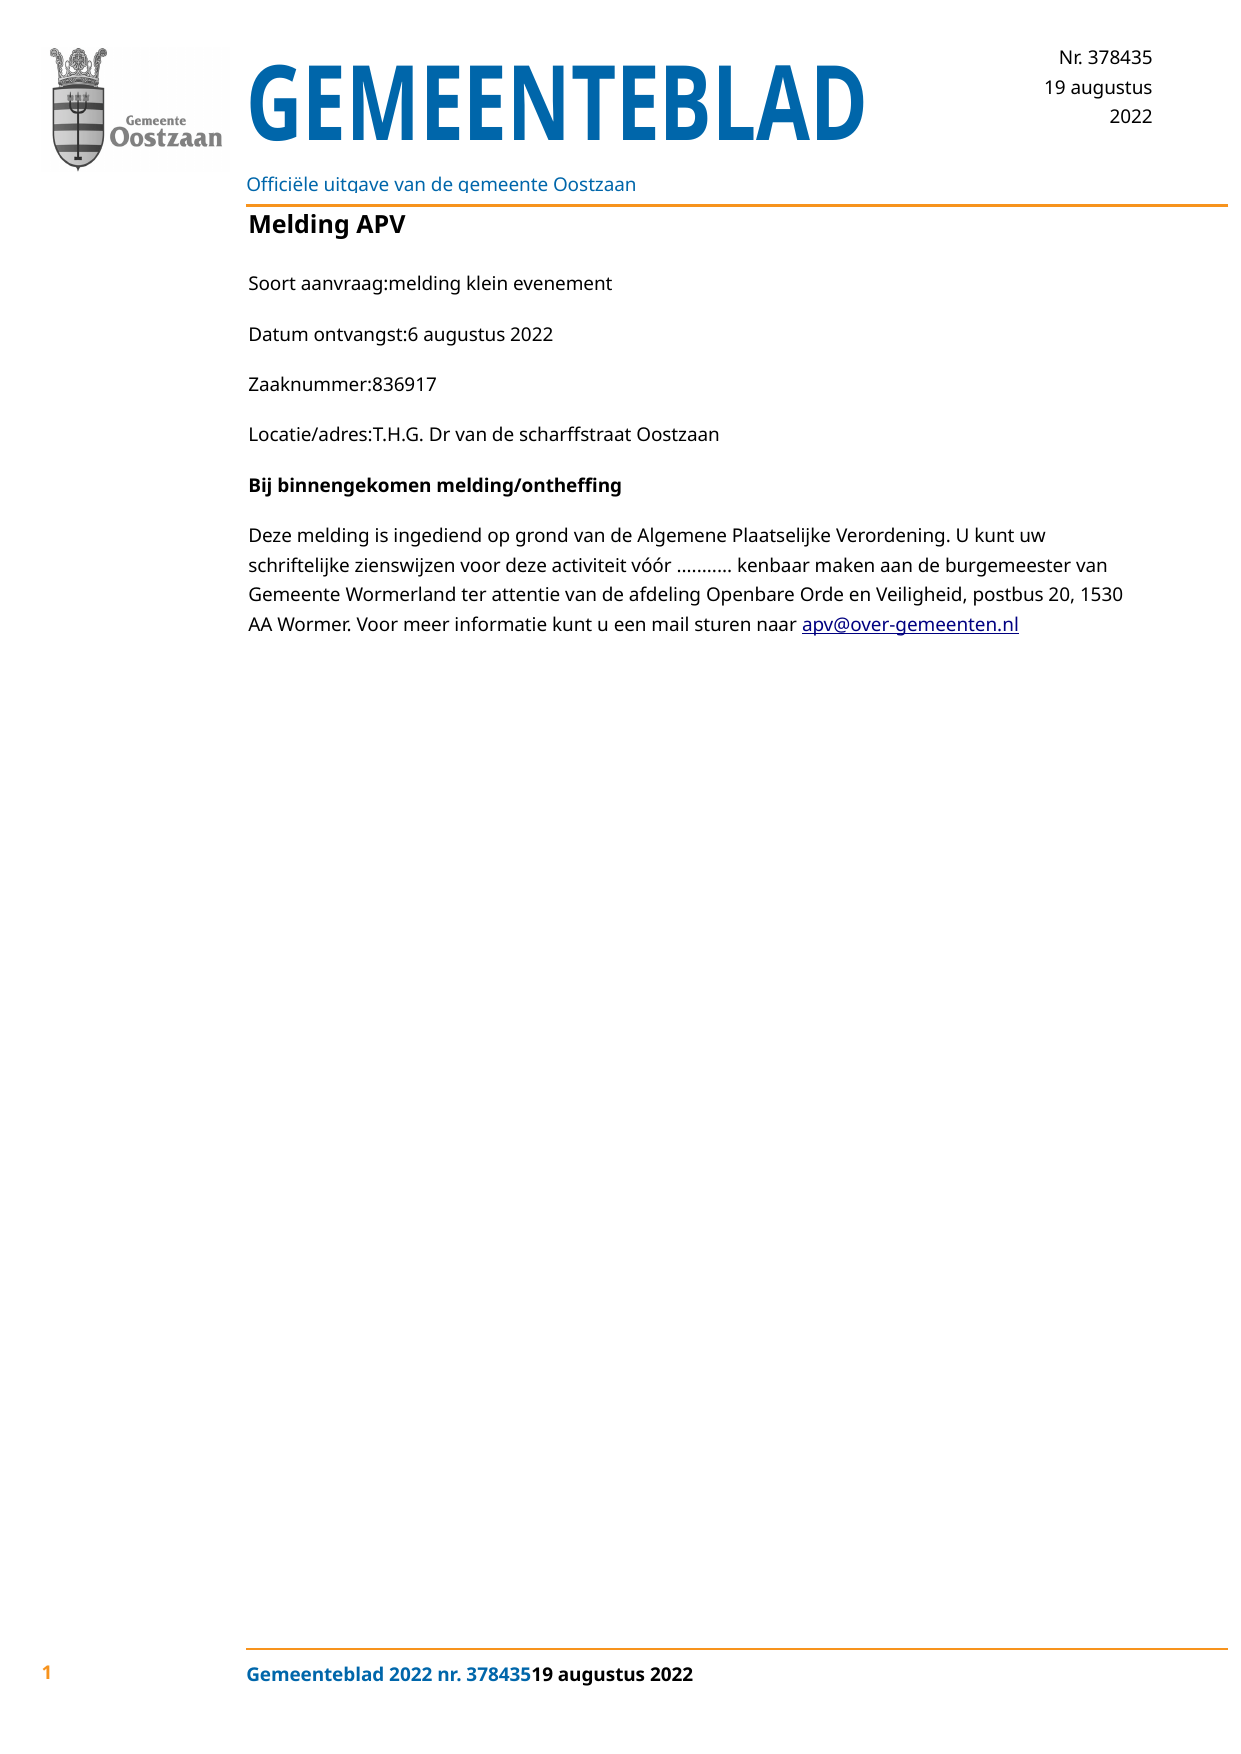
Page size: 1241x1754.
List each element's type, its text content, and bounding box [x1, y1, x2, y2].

text Melding APV [248, 207, 1152, 241]
text Bij binnengekomen melding/ontheffing [248, 472, 1152, 498]
text Deze melding is ingediend op grond van de Algemene Plaatselijke Verordening. U kunt uw schriftelijke zienswijzen voor deze activiteit vóór ........... kenbaar maken aan de burgemeester van Gemeente Wormerland ter attentie van de afdeling Openbare Orde en Veiligheid, postbus 20, 1530 AA Wormer. Voor meer informatie kunt u een mail sturen naar apv@over-gemeenten.nl [248, 522, 1152, 637]
text Locatie/adres:T.H.G. Dr van de scharffstraat Oostzaan [248, 422, 1152, 447]
text Datum ontvangst:6 augustus 2022 [248, 321, 1152, 346]
picture [41, 47, 231, 172]
text Soort aanvraag:melding klein evenement [248, 270, 1152, 296]
text Zaaknummer:836917 [248, 371, 1152, 397]
